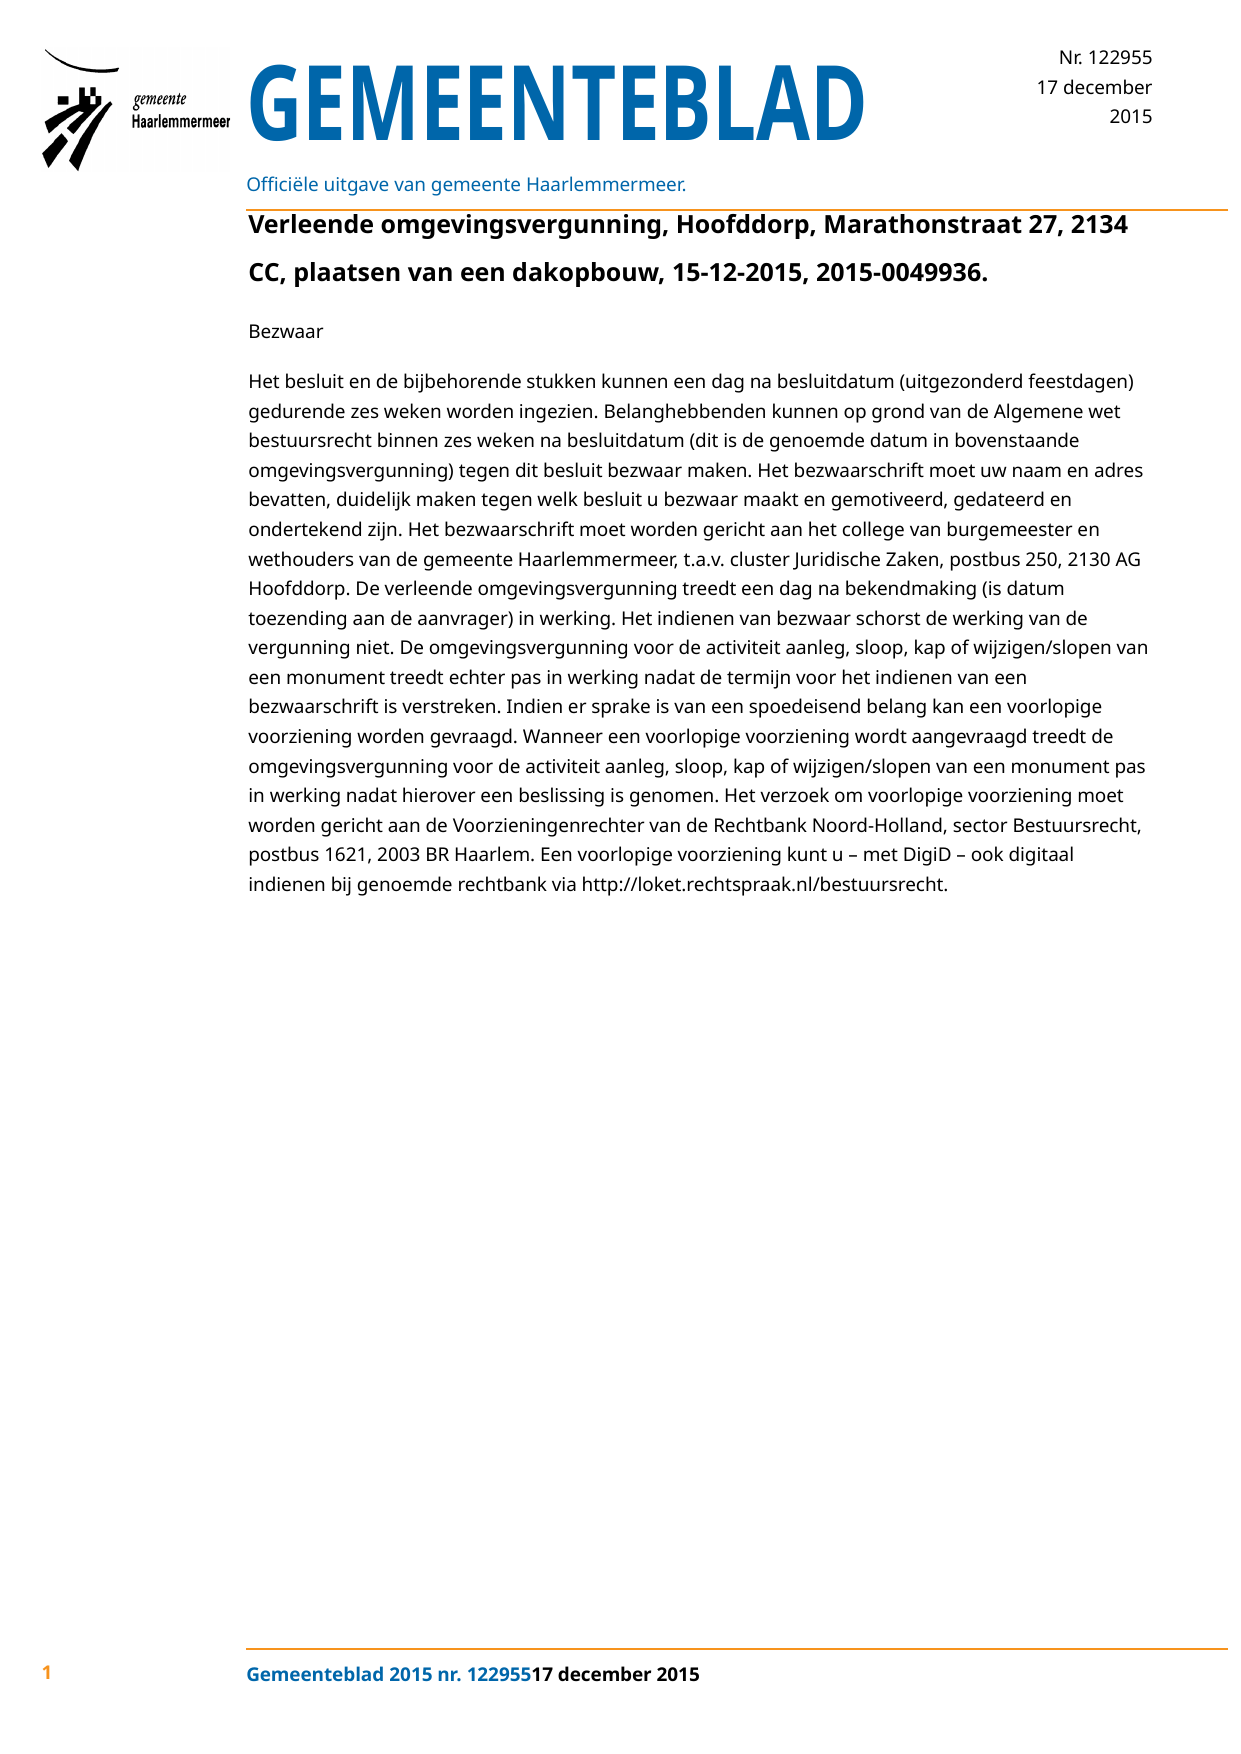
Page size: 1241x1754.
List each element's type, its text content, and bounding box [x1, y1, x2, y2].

picture [41, 47, 231, 172]
text Verleende omgevingsvergunning, Hoofddorp, Marathonstraat 27, 2134 CC, plaatsen van een dakopbouw, 15-12-2015, 2015-0049936. [248, 211, 1152, 288]
text Bezwaar [248, 318, 1152, 344]
text Het besluit en de bijbehorende stukken kunnen een dag na besluitdatum (uitgezonderd feestdagen) gedurende zes weken worden ingezien. Belanghebbenden kunnen op grond van de Algemene wet bestuursrecht binnen zes weken na besluitdatum (dit is de genoemde datum in bovenstaande omgevingsvergunning) tegen dit besluit bezwaar maken. Het bezwaarschrift moet uw naam en adres bevatten, duidelijk maken tegen welk besluit u bezwaar maakt en gemotiveerd, gedateerd en ondertekend zijn. Het bezwaarschrift moet worden gericht aan het college van burgemeester en wethouders van de gemeente Haarlemmermeer, t.a.v. cluster Juridische Zaken, postbus 250, 2130 AG Hoofddorp. De verleende omgevingsvergunning treedt een dag na bekendmaking (is datum toezending aan de aanvrager) in werking. Het indienen van bezwaar schorst de werking van de vergunning niet. De omgevingsvergunning voor de activiteit aanleg, sloop, kap of wijzigen/slopen van een monument treedt echter pas in werking nadat de termijn voor het indienen van een bezwaarschrift is verstreken. Indien er sprake is van een spoedeisend belang kan een voorlopige voorziening worden gevraagd. Wanneer een voorlopige voorziening wordt aangevraagd treedt de omgevingsvergunning voor de activiteit aanleg, sloop, kap of wijzigen/slopen van een monument pas in werking nadat hierover een beslissing is genomen. Het verzoek om voorlopige voorziening moet worden gericht aan de Voorzieningenrechter van de Rechtbank Noord-Holland, sector Bestuursrecht, postbus 1621, 2003 BR Haarlem. Een voorlopige voorziening kunt u – met DigiD – ook digitaal indienen bij genoemde rechtbank via http://loket.rechtspraak.nl/bestuursrecht. [248, 368, 1152, 897]
